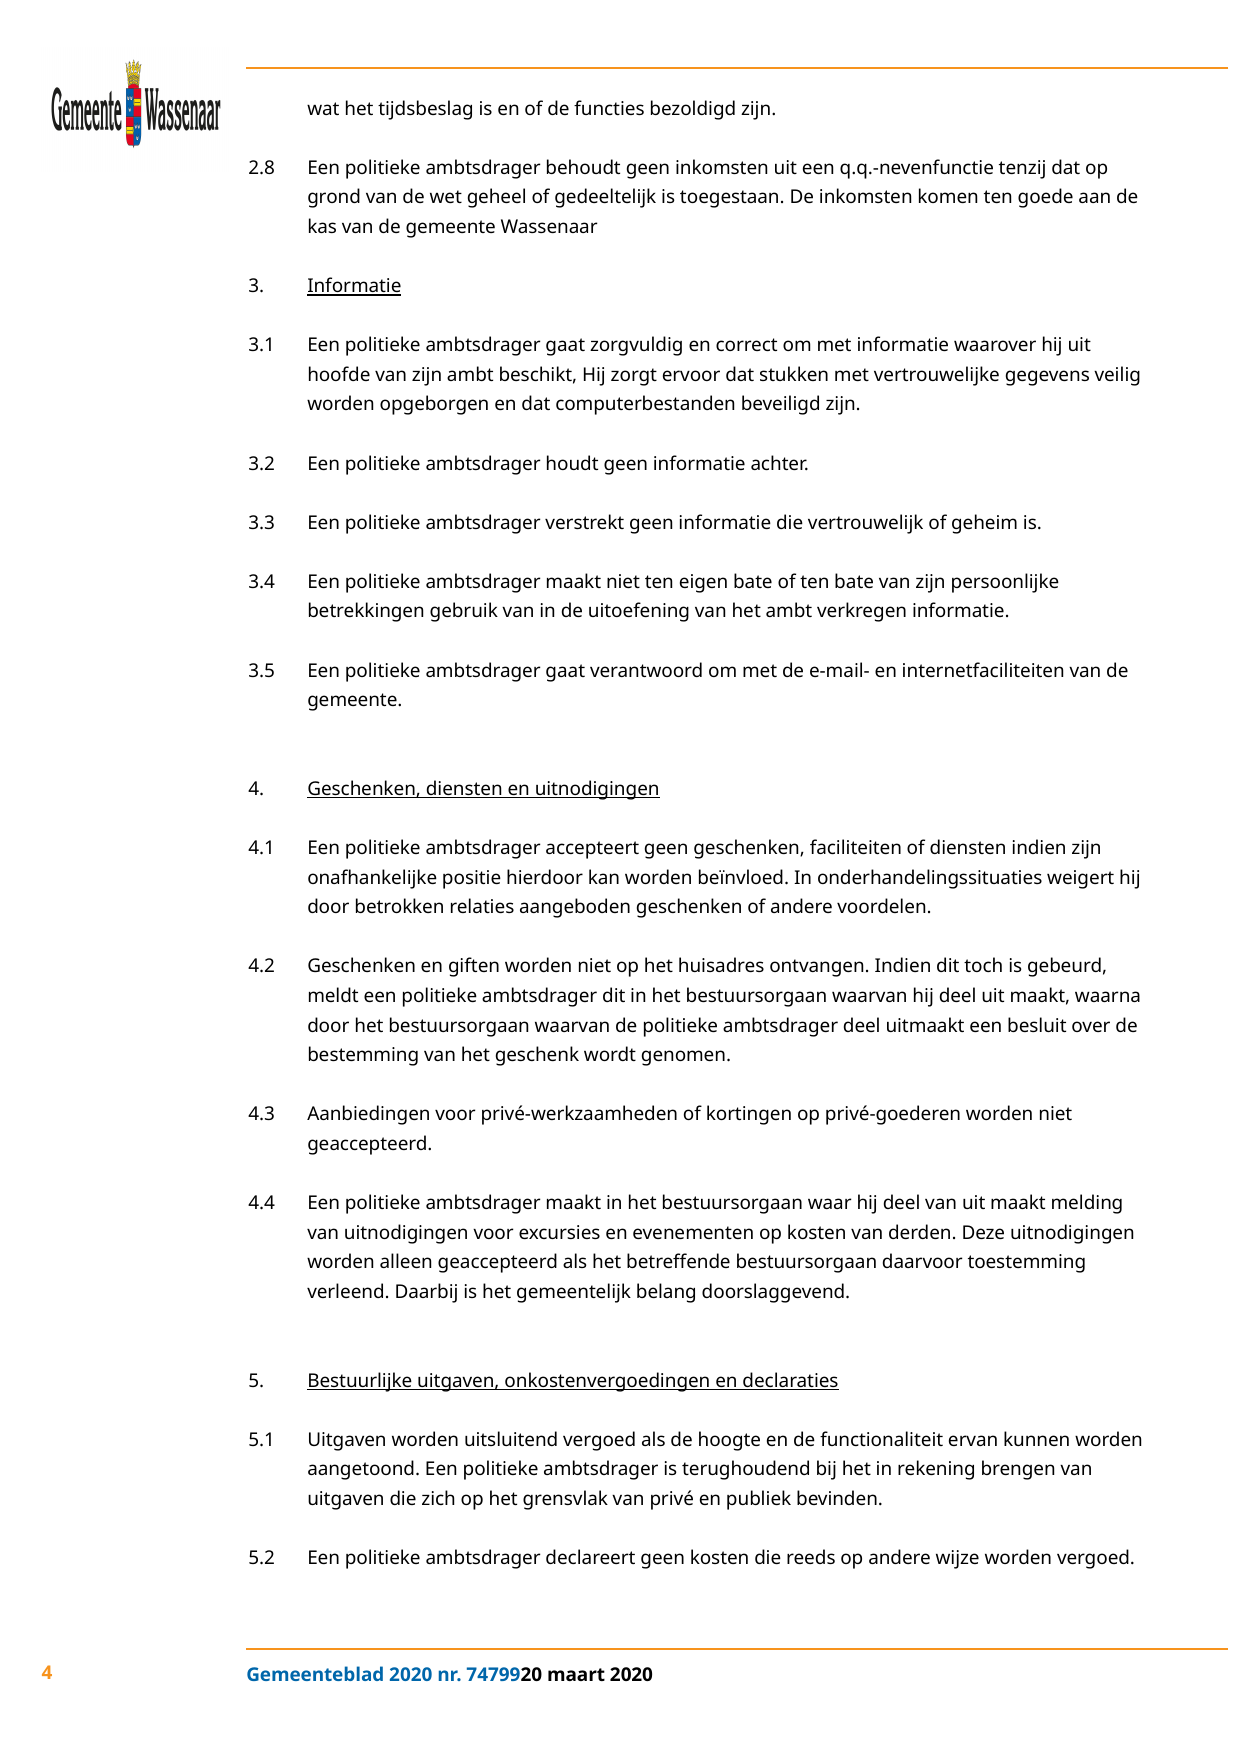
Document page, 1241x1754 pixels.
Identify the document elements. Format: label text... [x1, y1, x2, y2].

list wat het tijdsbeslag is en of de functies bezoldigd zijn. [248, 95, 1152, 121]
picture [41, 47, 231, 172]
list Geschenken, diensten en uitnodigingen [248, 775, 1152, 801]
list Aanbiedingen voor privé-werkzaamheden of kortingen op privé-goederen worden niet geaccepteerd. [248, 1101, 1152, 1156]
list Een politieke ambtsdrager houdt geen informatie achter. [248, 450, 1152, 476]
list Een politieke ambtsdrager gaat verantwoord om met de e-mail- en internetfaciliteiten van de gemeente. [248, 657, 1152, 712]
list Een politieke ambtsdrager accepteert geen geschenken, faciliteiten of diensten indien zijn onafhankelijke positie hierdoor kan worden beïnvloed. In onderhandelingssituaties weigert hij door betrokken relaties aangeboden geschenken of andere voordelen. [248, 834, 1152, 919]
list Een politieke ambtsdrager behoudt geen inkomsten uit een q.q.-nevenfunctie tenzij dat op grond van de wet geheel of gedeeltelijk is toegestaan. De inkomsten komen ten goede aan de kas van de gemeente Wassenaar [248, 154, 1152, 239]
list Bestuurlijke uitgaven, onkostenvergoedingen en declaraties [248, 1367, 1152, 1393]
list Een politieke ambtsdrager maakt in het bestuursorgaan waar hij deel van uit maakt melding van uitnodigingen voor excursies en evenementen op kosten van derden. Deze uitnodigingen worden alleen geaccepteerd als het betreffende bestuursorgaan daarvoor toestemming verleend. Daarbij is het gemeentelijk belang doorslaggevend. [248, 1189, 1152, 1304]
list Een politieke ambtsdrager verstrekt geen informatie die vertrouwelijk of geheim is. [248, 509, 1152, 535]
list Een politieke ambtsdrager declareert geen kosten die reeds op andere wijze worden vergoed. [248, 1544, 1152, 1570]
list Uitgaven worden uitsluitend vergoed als de hoogte en de functionaliteit ervan kunnen worden aangetoond. Een politieke ambtsdrager is terughoudend bij het in rekening brengen van uitgaven die zich op het grensvlak van privé en publiek bevinden. [248, 1426, 1152, 1511]
list Een politieke ambtsdrager maakt niet ten eigen bate of ten bate van zijn persoonlijke betrekkingen gebruik van in de uitoefening van het ambt verkregen informatie. [248, 568, 1152, 623]
list Een politieke ambtsdrager gaat zorgvuldig en correct om met informatie waarover hij uit hoofde van zijn ambt beschikt, Hij zorgt ervoor dat stukken met vertrouwelijke gegevens veilig worden opgeborgen en dat computerbestanden beveiligd zijn. [248, 331, 1152, 416]
list Informatie [248, 272, 1152, 298]
list Geschenken en giften worden niet op het huisadres ontvangen. Indien dit toch is gebeurd, meldt een politieke ambtsdrager dit in het bestuursorgaan waarvan hij deel uit maakt, waarna door het bestuursorgaan waarvan de politieke ambtsdrager deel uitmaakt een besluit over de bestemming van het geschenk wordt genomen. [248, 953, 1152, 1067]
